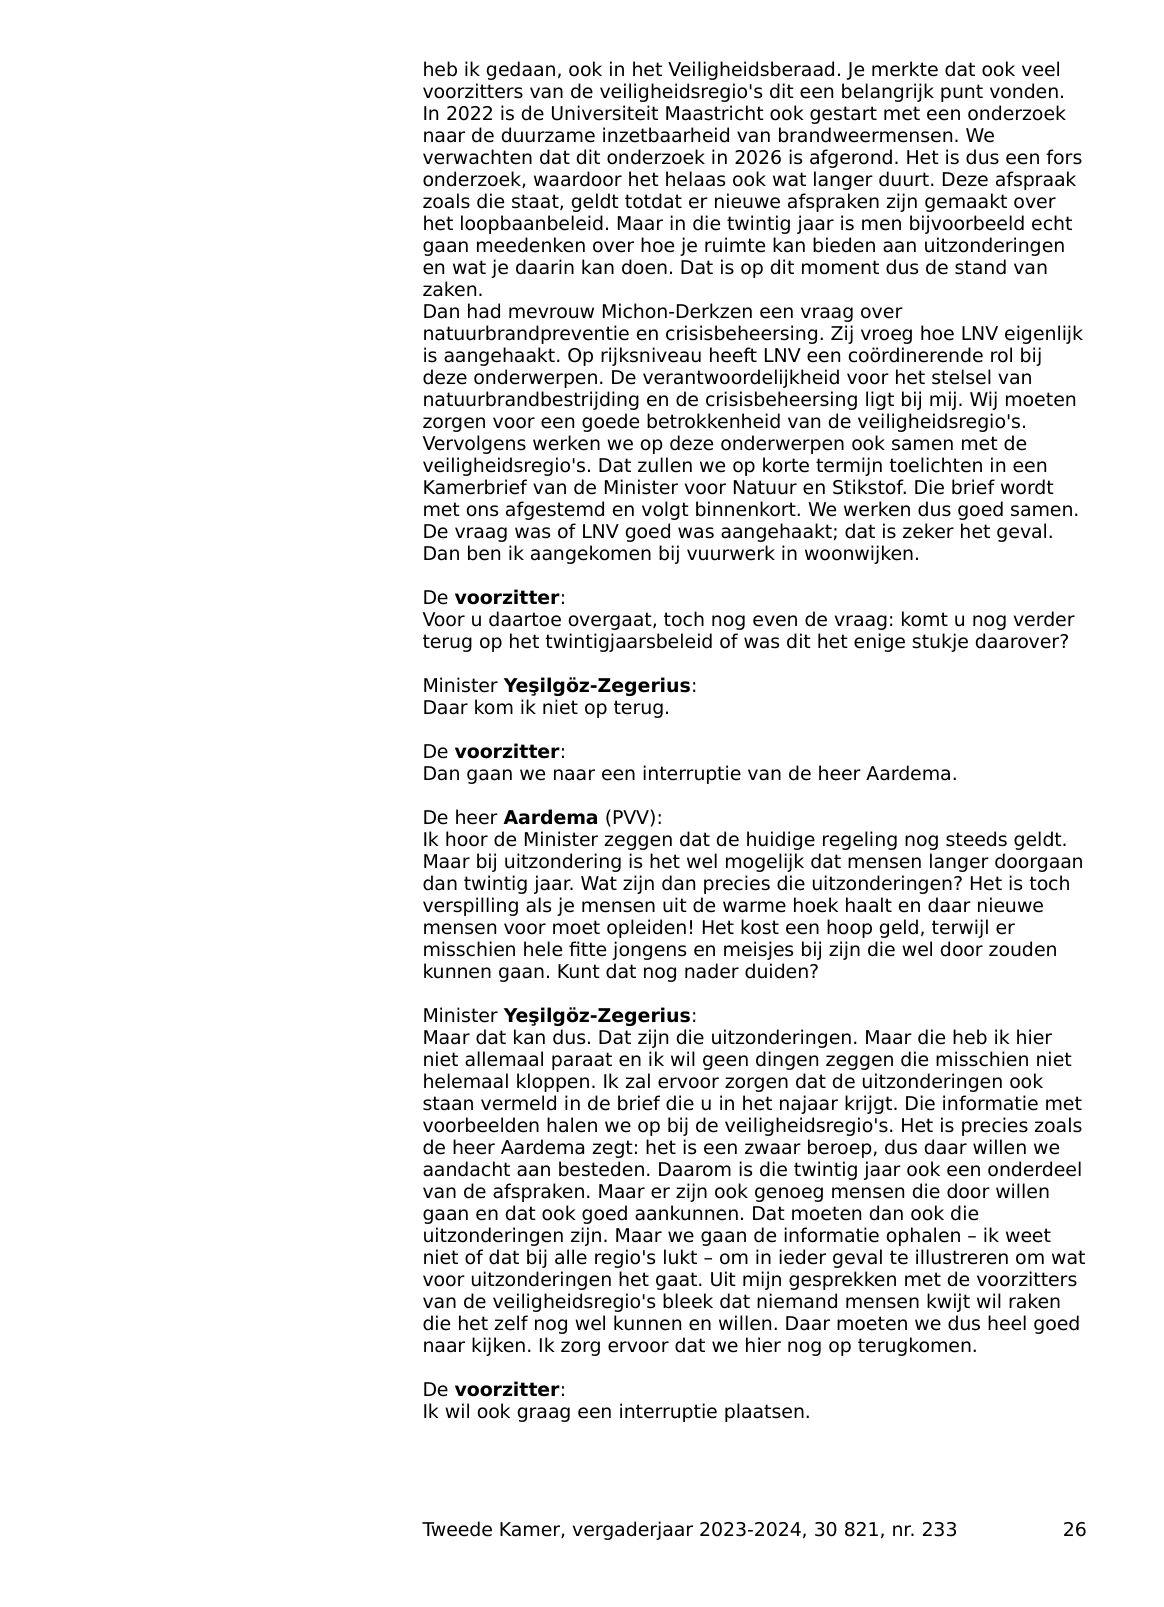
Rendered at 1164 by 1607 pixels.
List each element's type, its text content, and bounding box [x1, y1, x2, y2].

text Dan ben ik aangekomen bij vuurwerk in woonwijken. [422, 543, 1087, 564]
text Ik hoor de Minister zeggen dat de huidige regeling nog steeds geldt. Maar bij uitzondering is het wel mogelijk dat mensen langer doorgaan dan twintig jaar. Wat zijn dan precies die uitzonderingen? Het is toch verspilling als je mensen uit de warme hoek haalt en daar nieuwe mensen voor moet opleiden! Het kost een hoop geld, terwijl er misschien hele fitte jongens en meisjes bij zijn die wel door zouden kunnen gaan. Kunt dat nog nader duiden? [422, 829, 1087, 983]
text De voorzitter: [422, 741, 1087, 763]
text Minister Yeşilgöz-Zegerius: [422, 675, 1087, 697]
text heb ik gedaan, ook in het Veiligheidsberaad. Je merkte dat ook veel voorzitters van de veiligheidsregio's dit een belangrijk punt vonden. In 2022 is de Universiteit Maastricht ook gestart met een onderzoek naar de duurzame inzetbaarheid van brandweermensen. We verwachten dat dit onderzoek in 2026 is afgerond. Het is dus een fors onderzoek, waardoor het helaas ook wat langer duurt. Deze afspraak zoals die staat, geldt totdat er nieuwe afspraken zijn gemaakt over het loopbaanbeleid. Maar in die twintig jaar is men bijvoorbeeld echt gaan meedenken over hoe je ruimte kan bieden aan uitzonderingen en wat je daarin kan doen. Dat is op dit moment dus de stand van zaken. [422, 59, 1087, 301]
text Dan gaan we naar een interruptie van de heer Aardema. [422, 763, 1087, 785]
text De voorzitter: [422, 1379, 1087, 1401]
text De voorzitter: [422, 587, 1087, 609]
text Ik wil ook graag een interruptie plaatsen. [422, 1401, 1087, 1423]
text De heer Aardema (PVV): [422, 807, 1087, 829]
text Daar kom ik niet op terug. [422, 697, 1087, 719]
text Minister Yeşilgöz-Zegerius: [422, 1005, 1087, 1027]
text Dan had mevrouw Michon-Derkzen een vraag over natuurbrandpreventie en crisisbeheersing. Zij vroeg hoe LNV eigenlijk is aangehaakt. Op rijksniveau heeft LNV een coördinerende rol bij deze onderwerpen. De verantwoordelijkheid voor het stelsel van natuurbrandbestrijding en de crisisbeheersing ligt bij mij. Wij moeten zorgen voor een goede betrokkenheid van de veiligheidsregio's. Vervolgens werken we op deze onderwerpen ook samen met de veiligheidsregio's. Dat zullen we op korte termijn toelichten in een Kamerbrief van de Minister voor Natuur en Stikstof. Die brief wordt met ons afgestemd en volgt binnenkort. We werken dus goed samen. De vraag was of LNV goed was aangehaakt; dat is zeker het geval. [422, 301, 1087, 543]
text Voor u daartoe overgaat, toch nog even de vraag: komt u nog verder terug op het twintigjaarsbeleid of was dit het enige stukje daarover? [422, 609, 1087, 653]
text Maar dat kan dus. Dat zijn die uitzonderingen. Maar die heb ik hier niet allemaal paraat en ik wil geen dingen zeggen die misschien niet helemaal kloppen. Ik zal ervoor zorgen dat de uitzonderingen ook staan vermeld in de brief die u in het najaar krijgt. Die informatie met voorbeelden halen we op bij de veiligheidsregio's. Het is precies zoals de heer Aardema zegt: het is een zwaar beroep, dus daar willen we aandacht aan besteden. Daarom is die twintig jaar ook een onderdeel van de afspraken. Maar er zijn ook genoeg mensen die door willen gaan en dat ook goed aankunnen. Dat moeten dan ook die uitzonderingen zijn. Maar we gaan de informatie ophalen – ik weet niet of dat bij alle regio's lukt – om in ieder geval te illustreren om wat voor uitzonderingen het gaat. Uit mijn gesprekken met de voorzitters van de veiligheidsregio's bleek dat niemand mensen kwijt wil raken die het zelf nog wel kunnen en willen. Daar moeten we dus heel goed naar kijken. Ik zorg ervoor dat we hier nog op terugkomen. [422, 1027, 1087, 1357]
